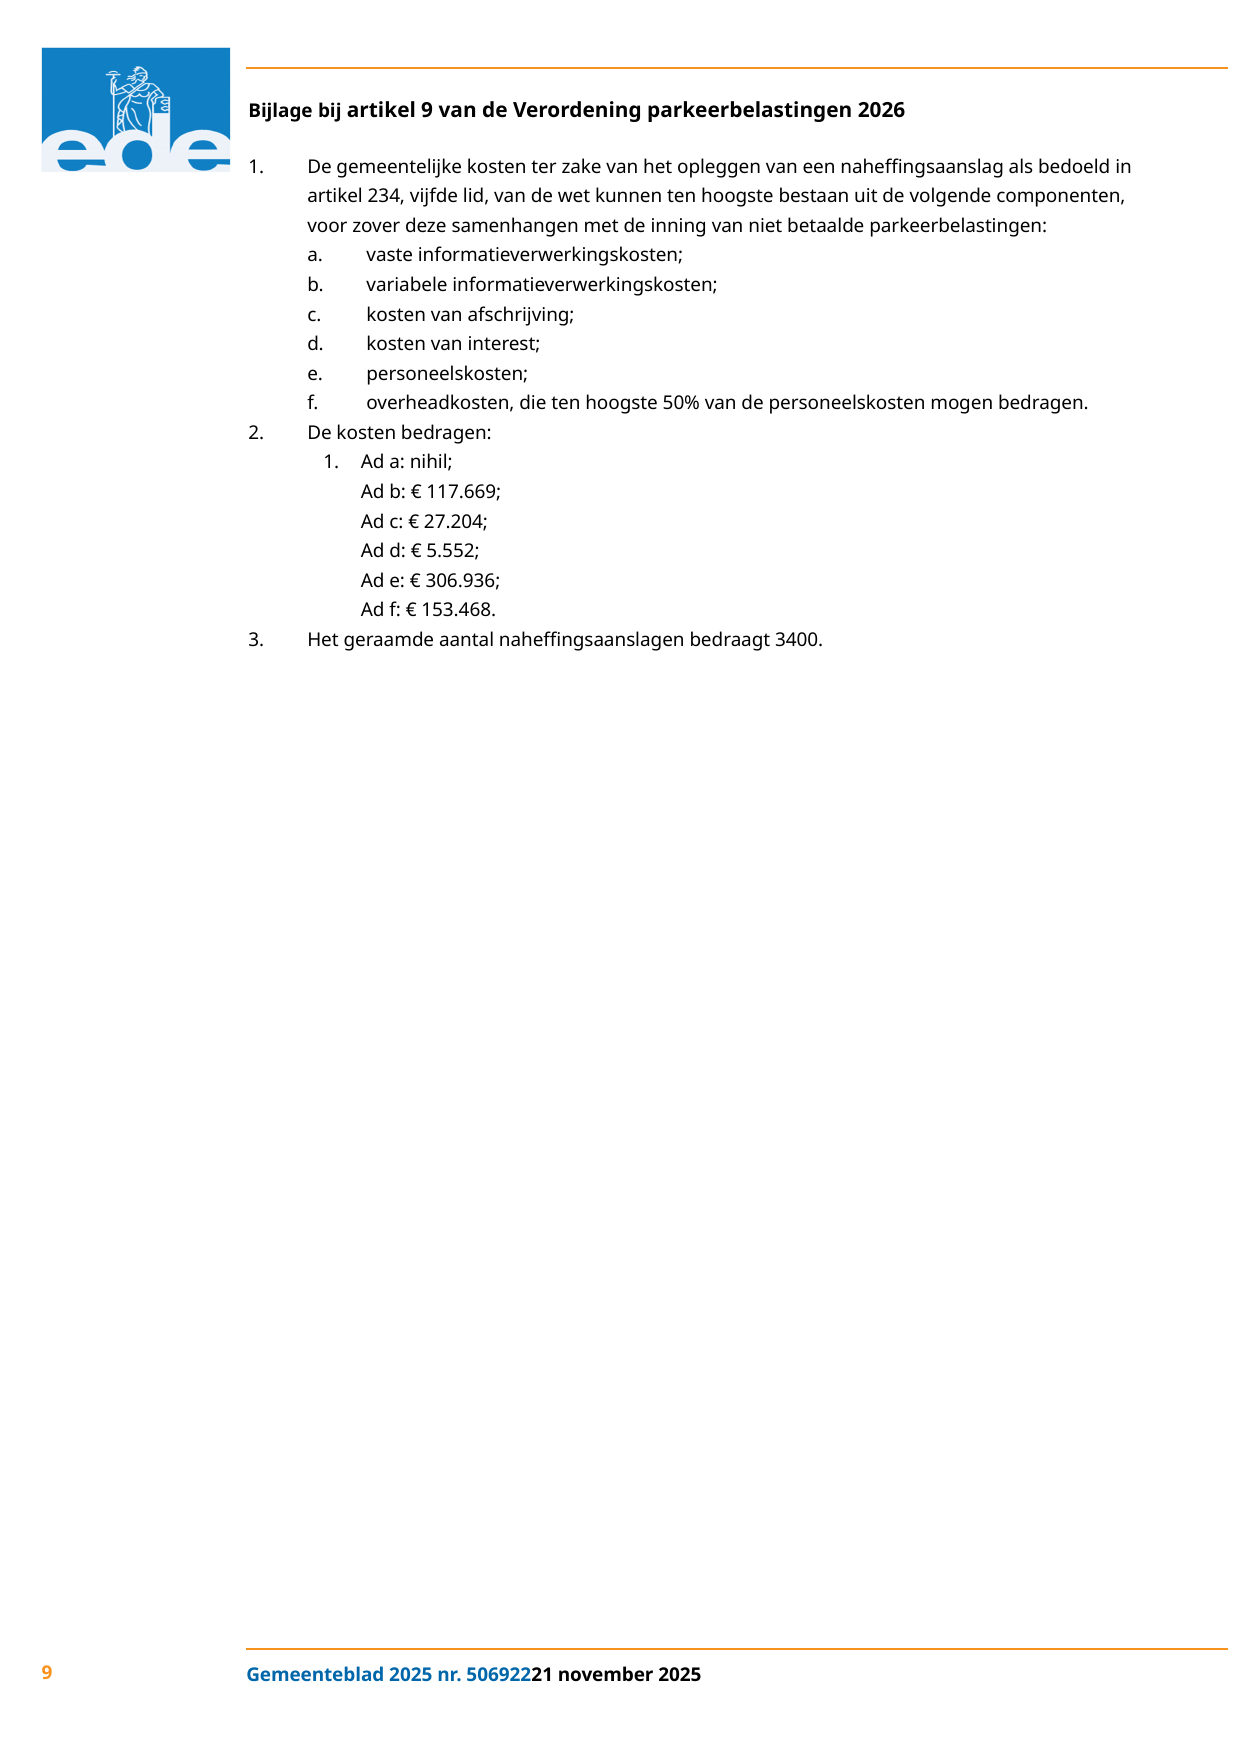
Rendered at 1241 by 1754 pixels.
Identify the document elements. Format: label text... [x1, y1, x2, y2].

picture [41, 47, 231, 172]
list kosten van interest; [307, 330, 1152, 356]
list variabele informatieverwerkingskosten; [307, 271, 1152, 297]
list Ad a: nihil; [323, 449, 1152, 474]
text Bijlage bij artikel 9 van de Verordening parkeerbelastingen 2026 [248, 95, 1152, 123]
list Ad b: € 117.669; [323, 478, 1152, 504]
list Het geraamde aantal naheffingsaanslagen bedraagt 3400. [248, 626, 1152, 652]
list kosten van afschrijving; [307, 301, 1152, 327]
list vaste informatieverwerkingskosten; [307, 242, 1152, 267]
list Ad d: € 5.552; [323, 537, 1152, 563]
list overheadkosten, die ten hoogste 50% van de personeelskosten mogen bedragen. [307, 389, 1152, 415]
list Ad f: € 153.468. [323, 597, 1152, 622]
list personeelskosten; [307, 360, 1152, 386]
list Ad e: € 306.936; [323, 567, 1152, 593]
list De kosten bedragen: [248, 419, 1152, 445]
list De gemeentelijke kosten ter zake van het opleggen van een naheffingsaanslag als bedoeld in artikel 234, vijfde lid, van de wet kunnen ten hoogste bestaan uit de volgende componenten, voor zover deze samenhangen met de inning van niet betaalde parkeerbelastingen: [248, 153, 1152, 238]
list Ad c: € 27.204; [323, 508, 1152, 534]
